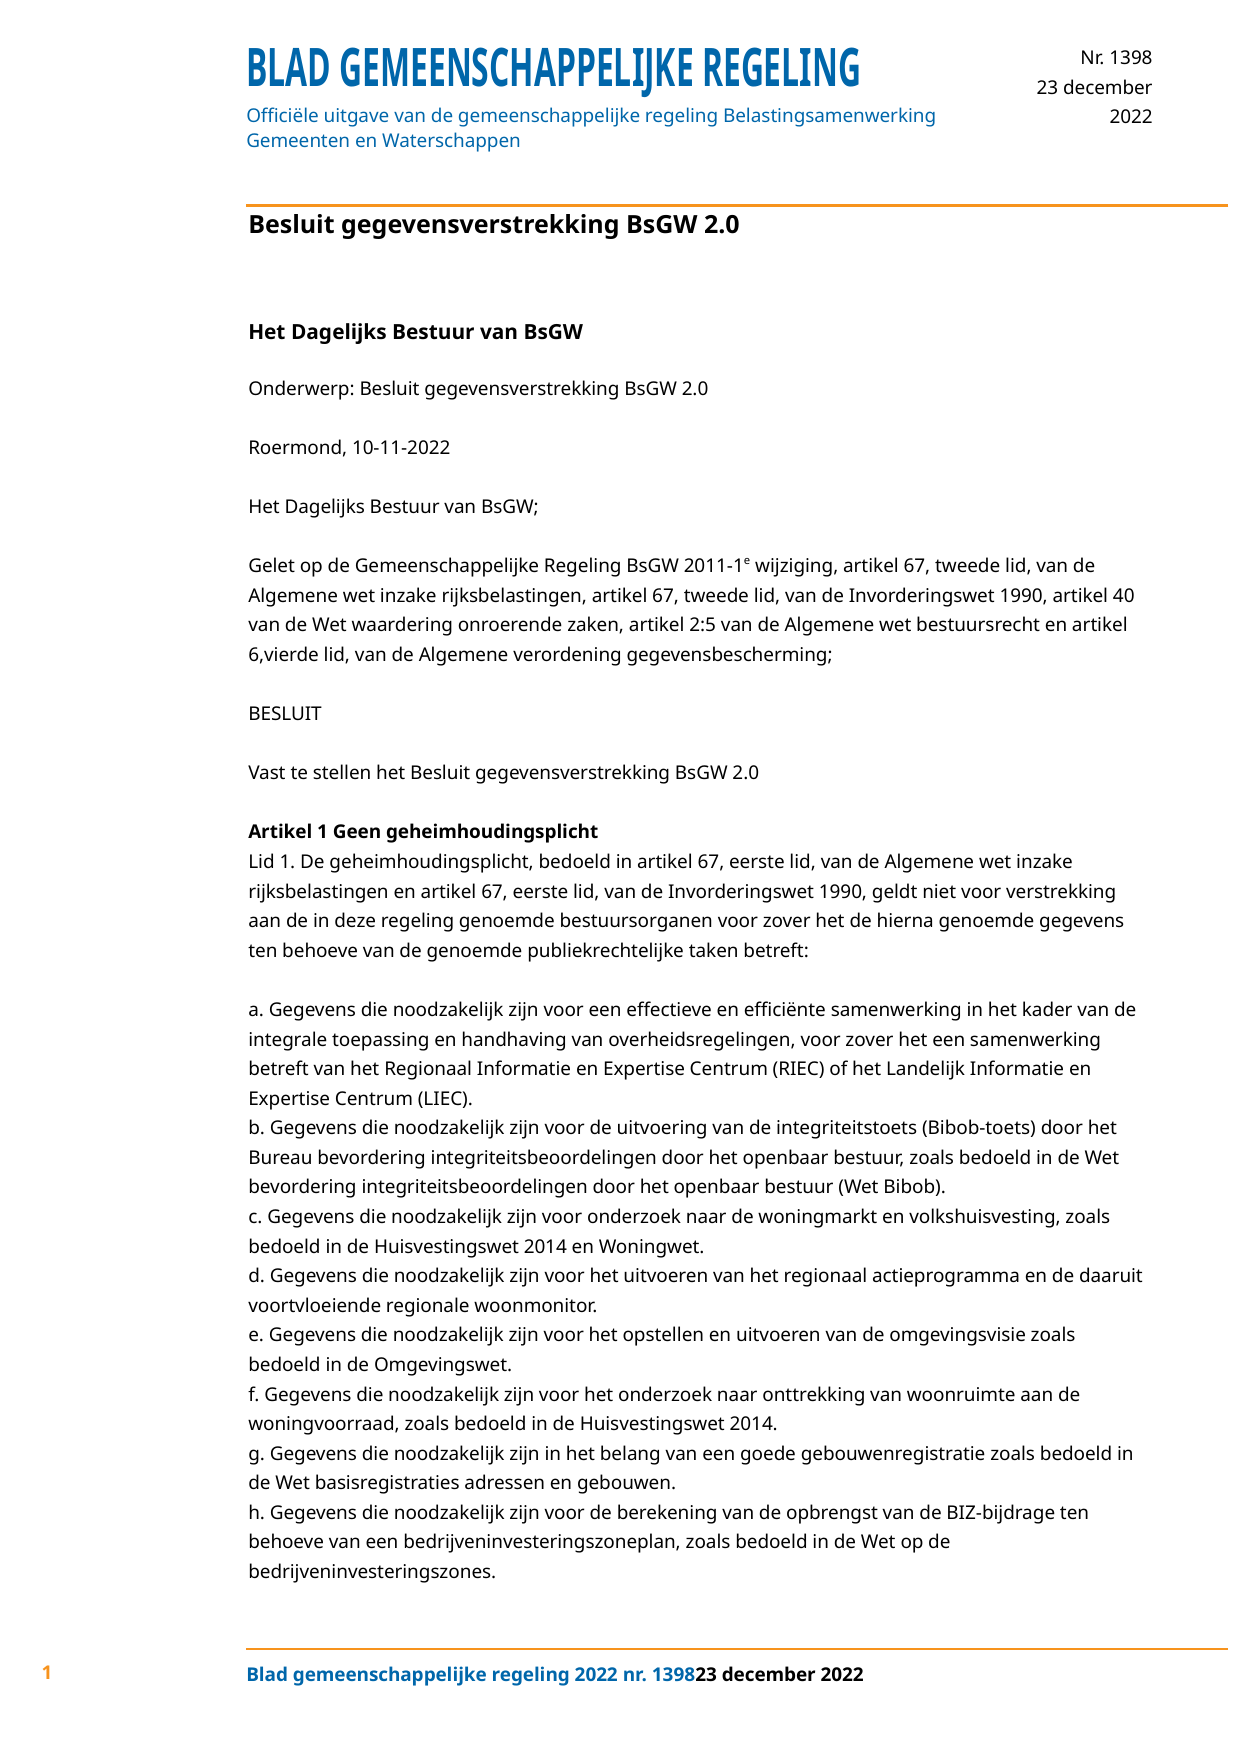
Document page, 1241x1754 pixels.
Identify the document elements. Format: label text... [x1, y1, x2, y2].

text e. Gegevens die noodzakelijk zijn voor het opstellen en uitvoeren van de omgevingsvisie zoals bedoeld in de Omgevingswet. [248, 1322, 1152, 1377]
text Lid 1. De geheimhoudingsplicht, bedoeld in artikel 67, eerste lid, van de Algemene wet inzake rijksbelastingen en artikel 67, eerste lid, van de Invorderingswet 1990, geldt niet voor verstrekking aan de in deze regeling genoemde bestuursorganen voor zover het de hierna genoemde gegevens ten behoeve van de genoemde publiekrechtelijke taken betreft: [248, 848, 1152, 963]
text b. Gegevens die noodzakelijk zijn voor de uitvoering van de integriteitstoets (Bibob-toets) door het Bureau bevordering integriteitsbeoordelingen door het openbaar bestuur, zoals bedoeld in de Wet bevordering integriteitsbeoordelingen door het openbaar bestuur (Wet Bibob). [248, 1114, 1152, 1199]
text Roermond, 10-11-2022 [248, 434, 1152, 460]
text f. Gegevens die noodzakelijk zijn voor het onderzoek naar onttrekking van woonruimte aan de woningvoorraad, zoals bedoeld in de Huisvestingswet 2014. [248, 1381, 1152, 1436]
text Vast te stellen het Besluit gegevensverstrekking BsGW 2.0 [248, 759, 1152, 785]
text Besluit gegevensverstrekking BsGW 2.0 [248, 207, 1152, 241]
text d. Gegevens die noodzakelijk zijn voor het uitvoeren van het regionaal actieprogramma en de daaruit voortvloeiende regionale woonmonitor. [248, 1262, 1152, 1318]
text Het Dagelijks Bestuur van BsGW [248, 317, 1152, 345]
text a. Gegevens die noodzakelijk zijn voor een effectieve en efficiënte samenwerking in het kader van de integrale toepassing en handhaving van overheidsregelingen, voor zover het een samenwerking betreft van het Regionaal Informatie en Expertise Centrum (RIEC) of het Landelijk Informatie en Expertise Centrum (LIEC). [248, 996, 1152, 1111]
picture [41, 47, 231, 172]
text Het Dagelijks Bestuur van BsGW; [248, 493, 1152, 519]
text g. Gegevens die noodzakelijk zijn in het belang van een goede gebouwenregistratie zoals bedoeld in de Wet basisregistraties adressen en gebouwen. [248, 1440, 1152, 1495]
text h. Gegevens die noodzakelijk zijn voor de berekening van de opbrengst van de BIZ-bijdrage ten behoeve van een bedrijveninvesteringszoneplan, zoals bedoeld in de Wet op de bedrijveninvesteringszones. [248, 1499, 1152, 1584]
text Gelet op de Gemeenschappelijke Regeling BsGW 2011-1e wijziging, artikel 67, tweede lid, van de Algemene wet inzake rijksbelastingen, artikel 67, tweede lid, van de Invorderingswet 1990, artikel 40 van de Wet waardering onroerende zaken, artikel 2:5 van de Algemene wet bestuursrecht en artikel 6,vierde lid, van de Algemene verordening gegevensbescherming; [248, 552, 1152, 667]
text Onderwerp: Besluit gegevensverstrekking BsGW 2.0 [248, 375, 1152, 401]
text BESLUIT [248, 700, 1152, 726]
text Artikel 1 Geen geheimhoudingsplicht [248, 819, 1152, 844]
text c. Gegevens die noodzakelijk zijn voor onderzoek naar de woningmarkt en volkshuisvesting, zoals bedoeld in de Huisvestingswet 2014 en Woningwet. [248, 1203, 1152, 1258]
